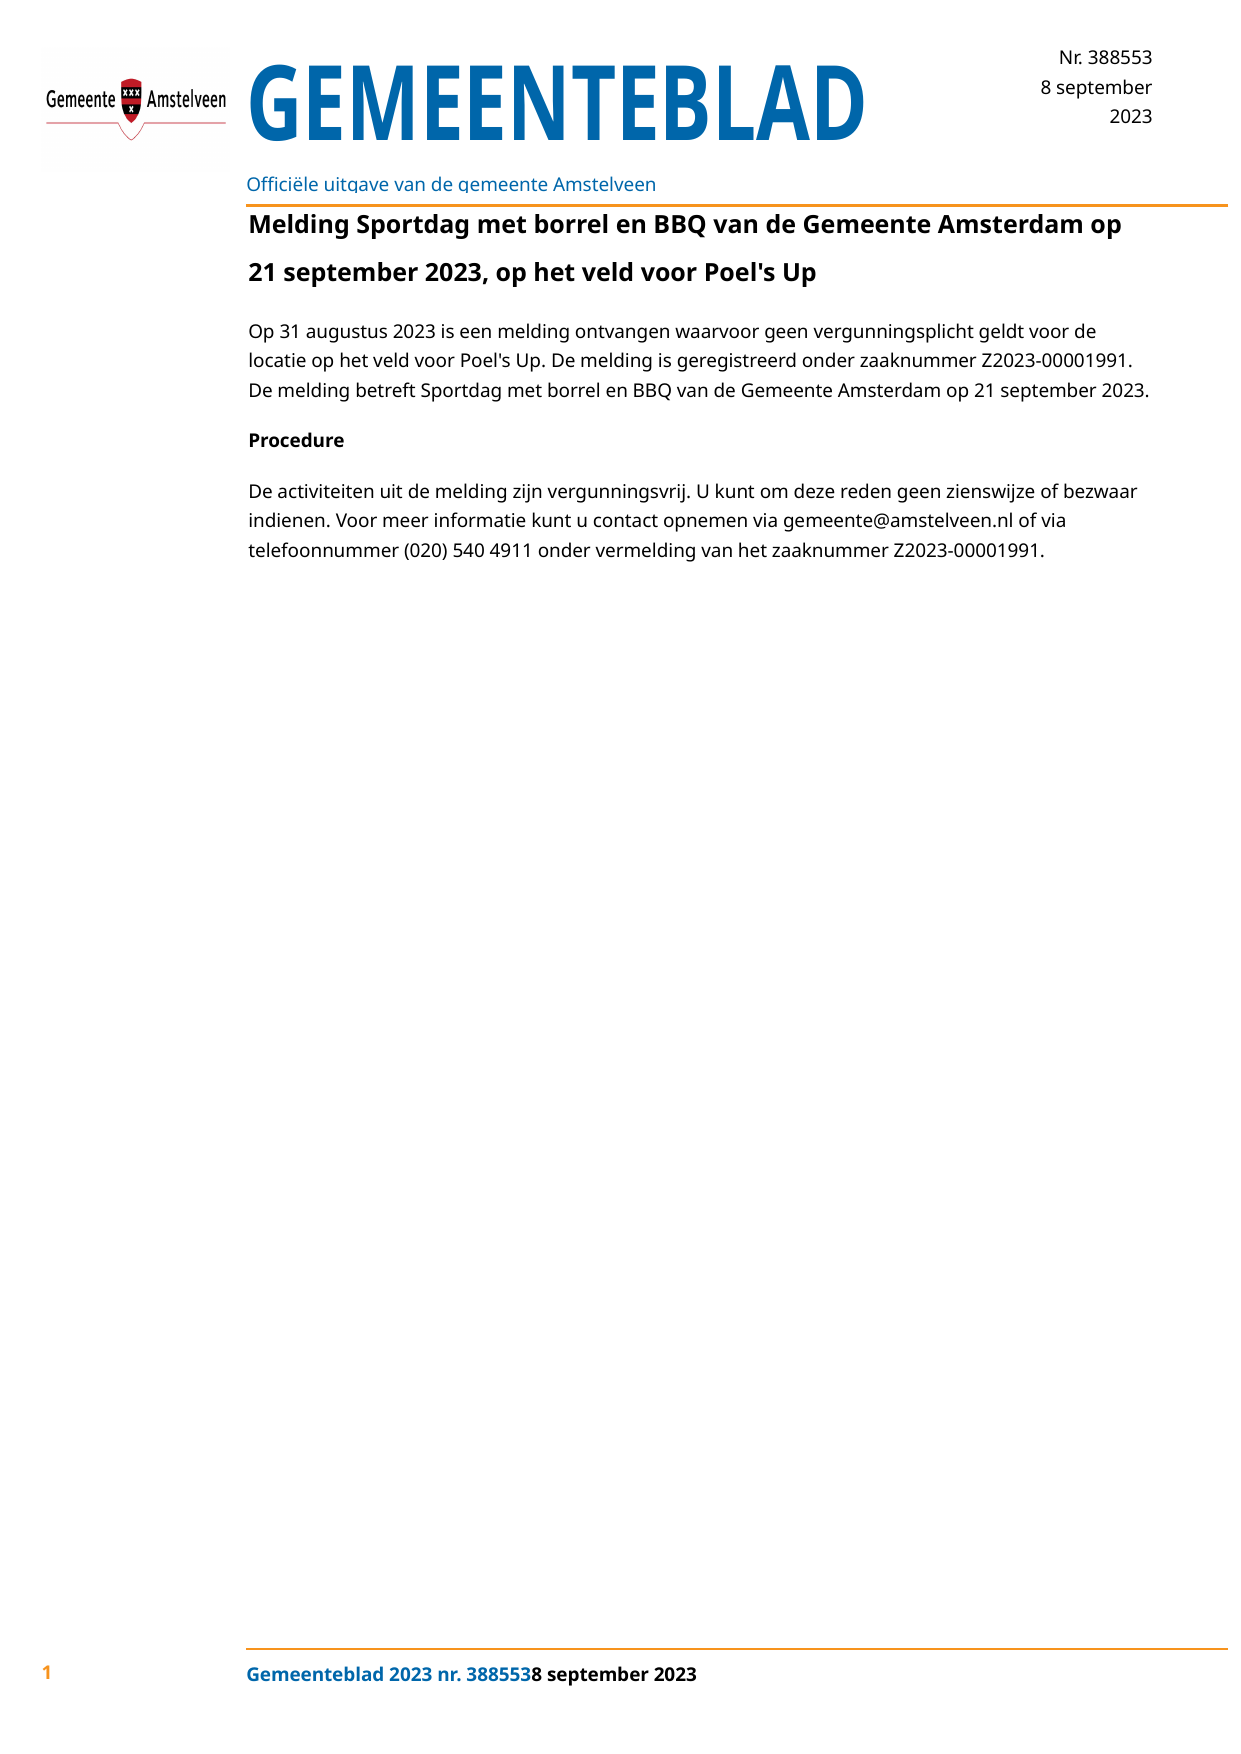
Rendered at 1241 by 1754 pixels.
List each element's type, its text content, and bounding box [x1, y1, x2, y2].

text De activiteiten uit de melding zijn vergunningsvrij. U kunt om deze reden geen zienswijze of bezwaar indienen. Voor meer informatie kunt u contact opnemen via gemeente@amstelveen.nl of via telefoonnummer (020) 540 4911 onder vermelding van het zaaknummer Z2023-00001991. [248, 478, 1152, 563]
text Procedure [248, 427, 1152, 453]
text Melding Sportdag met borrel en BBQ van de Gemeente Amsterdam op 21 september 2023, op het veld voor Poel's Up [248, 207, 1152, 288]
picture [41, 47, 231, 172]
text Op 31 augustus 2023 is een melding ontvangen waarvoor geen vergunningsplicht geldt voor de locatie op het veld voor Poel's Up. De melding is geregistreerd onder zaaknummer Z2023-00001991. De melding betreft Sportdag met borrel en BBQ van de Gemeente Amsterdam op 21 september 2023. [248, 318, 1152, 403]
